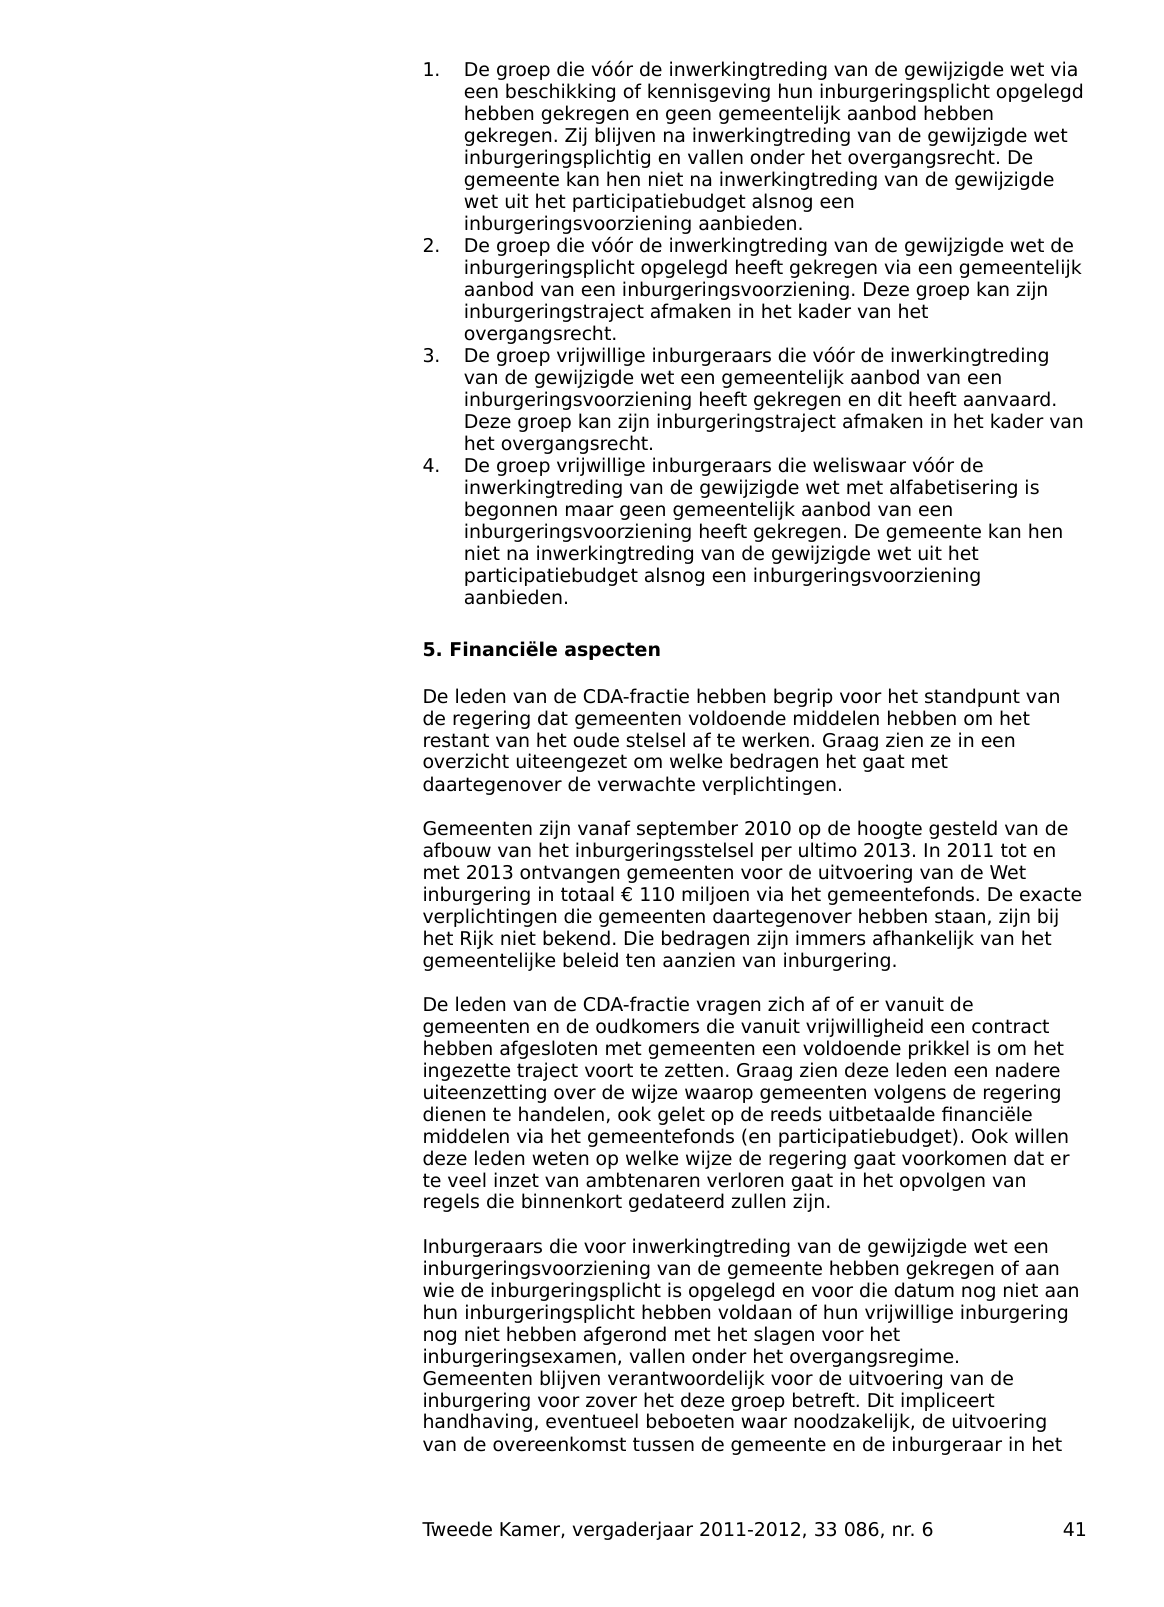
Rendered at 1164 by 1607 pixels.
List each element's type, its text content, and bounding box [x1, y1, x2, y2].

text Gemeenten blijven verantwoordelijk voor de uitvoering van de inburgering voor zover het deze groep betreft. Dit impliceert handhaving, eventueel beboeten waar noodzakelijk, de uitvoering van de overeenkomst tussen de gemeente en de inburgeraar in het [422, 1367, 1087, 1455]
text 2. De groep die vóór de inwerkingtreding van de gewijzigde wet de inburgeringsplicht opgelegd heeft gekregen via een gemeentelijk aanbod van een inburgeringsvoorziening. Deze groep kan zijn inburgeringstraject afmaken in het kader van het overgangsrecht. [422, 235, 1087, 345]
text Inburgeraars die voor inwerkingtreding van de gewijzigde wet een inburgeringsvoorziening van de gemeente hebben gekregen of aan wie de inburgeringsplicht is opgelegd en voor die datum nog niet aan hun inburgeringsplicht hebben voldaan of hun vrijwillige inburgering nog niet hebben afgerond met het slagen voor het inburgeringsexamen, vallen onder het overgangsregime. [422, 1236, 1087, 1367]
text De leden van de CDA-fractie hebben begrip voor het standpunt van de regering dat gemeenten voldoende middelen hebben om het restant van het oude stelsel af te werken. Graag zien ze in een overzicht uiteengezet om welke bedragen het gaat met daartegenover de verwachte verplichtingen. [422, 686, 1087, 795]
text 3. De groep vrijwillige inburgeraars die vóór de inwerkingtreding van de gewijzigde wet een gemeentelijk aanbod van een inburgeringsvoorziening heeft gekregen en dit heeft aanvaard. Deze groep kan zijn inburgeringstraject afmaken in het kader van het overgangsrecht. [422, 345, 1087, 455]
text Gemeenten zijn vanaf september 2010 op de hoogte gesteld van de afbouw van het inburgeringsstelsel per ultimo 2013. In 2011 tot en met 2013 ontvangen gemeenten voor de uitvoering van de Wet inburgering in totaal € 110 miljoen via het gemeentefonds. De exacte verplichtingen die gemeenten daartegenover hebben staan, zijn bij het Rijk niet bekend. Die bedragen zijn immers afhankelijk van het gemeentelijke beleid ten aanzien van inburgering. [422, 818, 1087, 971]
text 4. De groep vrijwillige inburgeraars die weliswaar vóór de inwerkingtreding van de gewijzigde wet met alfabetisering is begonnen maar geen gemeentelijk aanbod van een inburgeringsvoorziening heeft gekregen. De gemeente kan hen niet na inwerkingtreding van de gewijzigde wet uit het participatiebudget alsnog een inburgeringsvoorziening aanbieden. [422, 455, 1087, 608]
text 1. De groep die vóór de inwerkingtreding van de gewijzigde wet via een beschikking of kennisgeving hun inburgeringsplicht opgelegd hebben gekregen en geen gemeentelijk aanbod hebben gekregen. Zij blijven na inwerkingtreding van de gewijzigde wet inburgeringsplichtig en vallen onder het overgangsrecht. De gemeente kan hen niet na inwerkingtreding van de gewijzigde wet uit het participatiebudget alsnog een inburgeringsvoorziening aanbieden. [422, 59, 1087, 235]
text De leden van de CDA-fractie vragen zich af of er vanuit de gemeenten en de oudkomers die vanuit vrijwilligheid een contract hebben afgesloten met gemeenten een voldoende prikkel is om het ingezette traject voort te zetten. Graag zien deze leden een nadere uiteenzetting over de wijze waarop gemeenten volgens de regering dienen te handelen, ook gelet op de reeds uitbetaalde financiële middelen via het gemeentefonds (en participatiebudget). Ook willen deze leden weten op welke wijze de regering gaat voorkomen dat er te veel inzet van ambtenaren verloren gaat in het opvolgen van regels die binnenkort gedateerd zullen zijn. [422, 994, 1087, 1213]
subtitle 5. Financiële aspecten [422, 638, 1087, 661]
